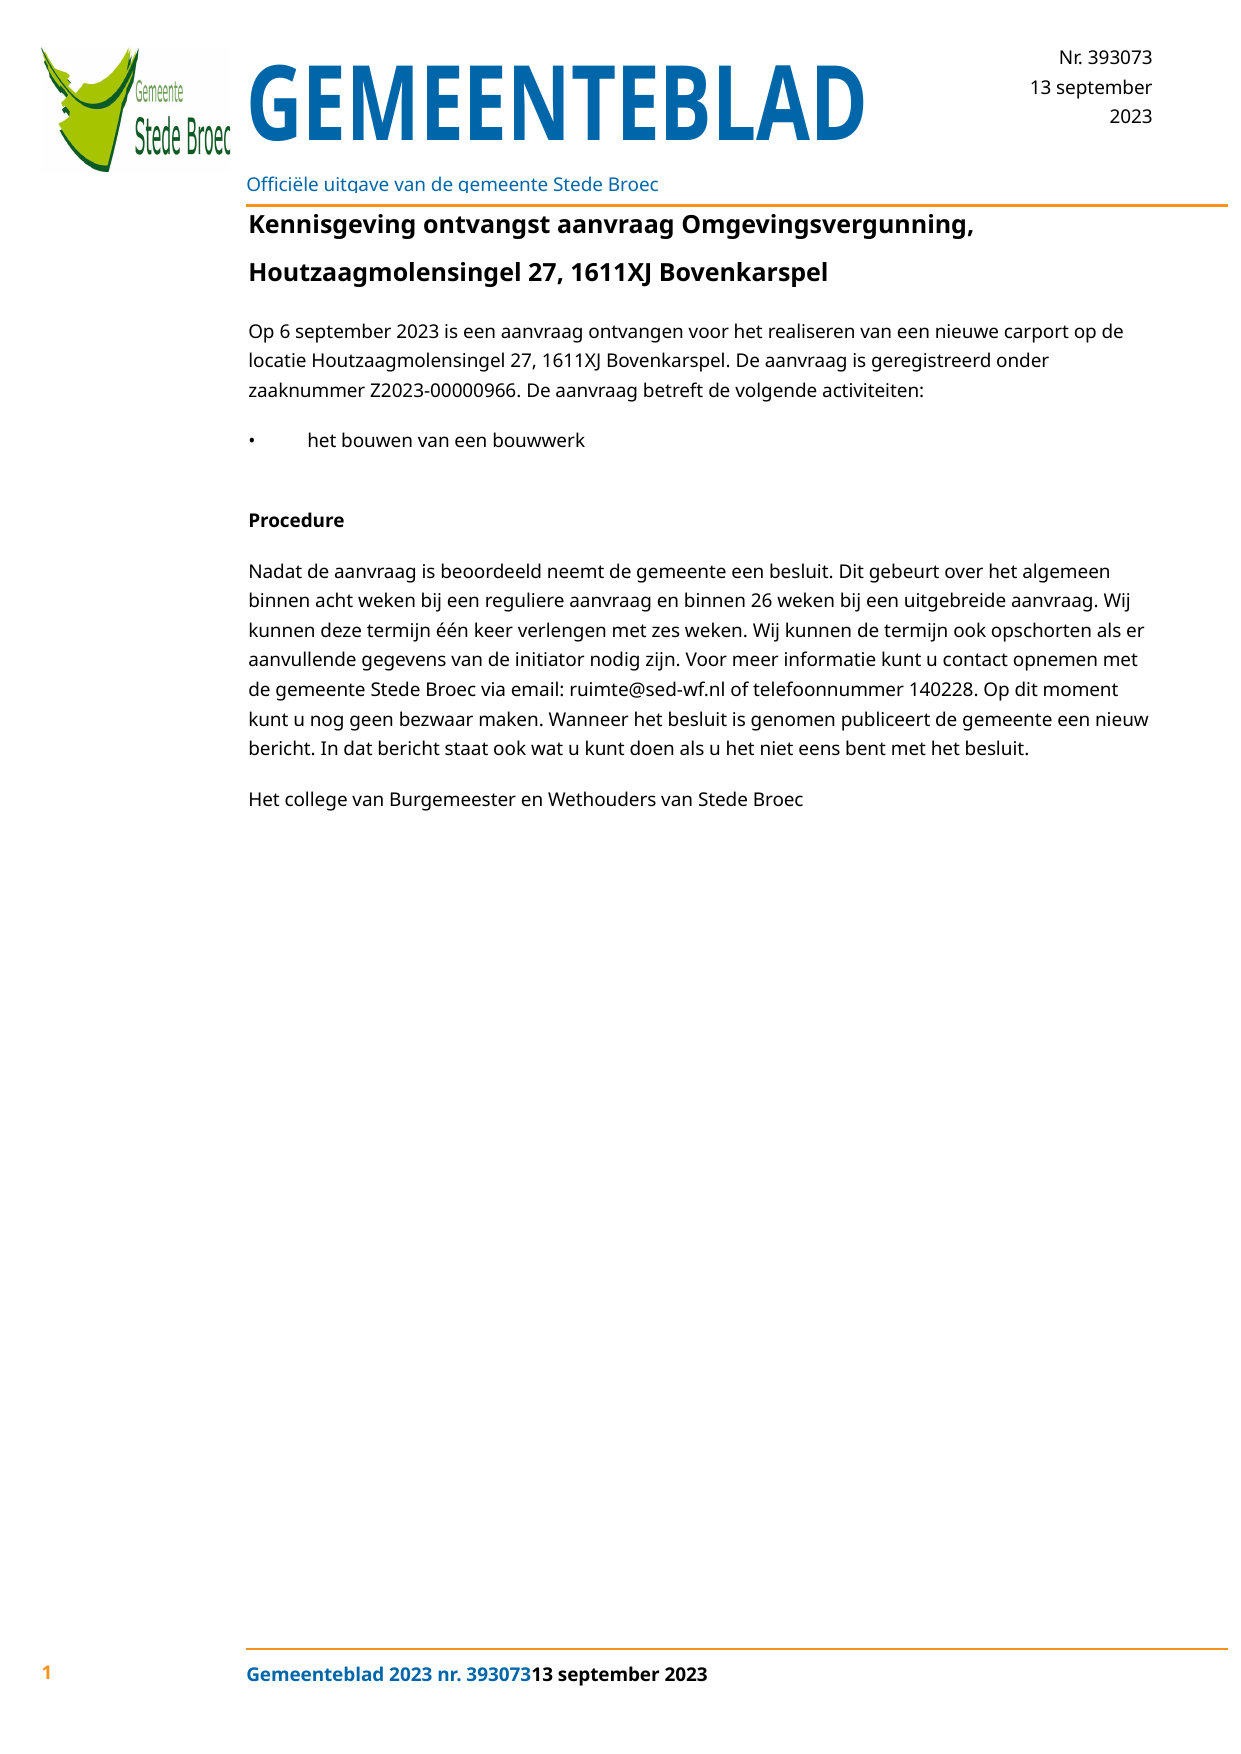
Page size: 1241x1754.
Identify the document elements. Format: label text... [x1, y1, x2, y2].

text Op 6 september 2023 is een aanvraag ontvangen voor het realiseren van een nieuwe carport op de locatie Houtzaagmolensingel 27, 1611XJ Bovenkarspel. De aanvraag is geregistreerd onder zaaknummer Z2023-00000966. De aanvraag betreft de volgende activiteiten: [248, 318, 1152, 403]
text Het college van Burgemeester en Wethouders van Stede Broec [248, 786, 1152, 812]
picture [41, 47, 231, 172]
text Nadat de aanvraag is beoordeeld neemt de gemeente een besluit. Dit gebeurt over het algemeen binnen acht weken bij een reguliere aanvraag en binnen 26 weken bij een uitgebreide aanvraag. Wij kunnen deze termijn één keer verlengen met zes weken. Wij kunnen de termijn ook opschorten als er aanvullende gegevens van de initiator nodig zijn. Voor meer informatie kunt u contact opnemen met de gemeente Stede Broec via email: ruimte@sed-wf.nl of telefoonnummer 140228. Op dit moment kunt u nog geen bezwaar maken. Wanneer het besluit is genomen publiceert de gemeente een nieuw bericht. In dat bericht staat ook wat u kunt doen als u het niet eens bent met het besluit. [248, 558, 1152, 761]
text Kennisgeving ontvangst aanvraag Omgevingsvergunning, Houtzaagmolensingel 27, 1611XJ Bovenkarspel [248, 207, 1152, 288]
list het bouwen van een bouwwerk [248, 427, 1152, 453]
text Procedure [248, 507, 1152, 533]
